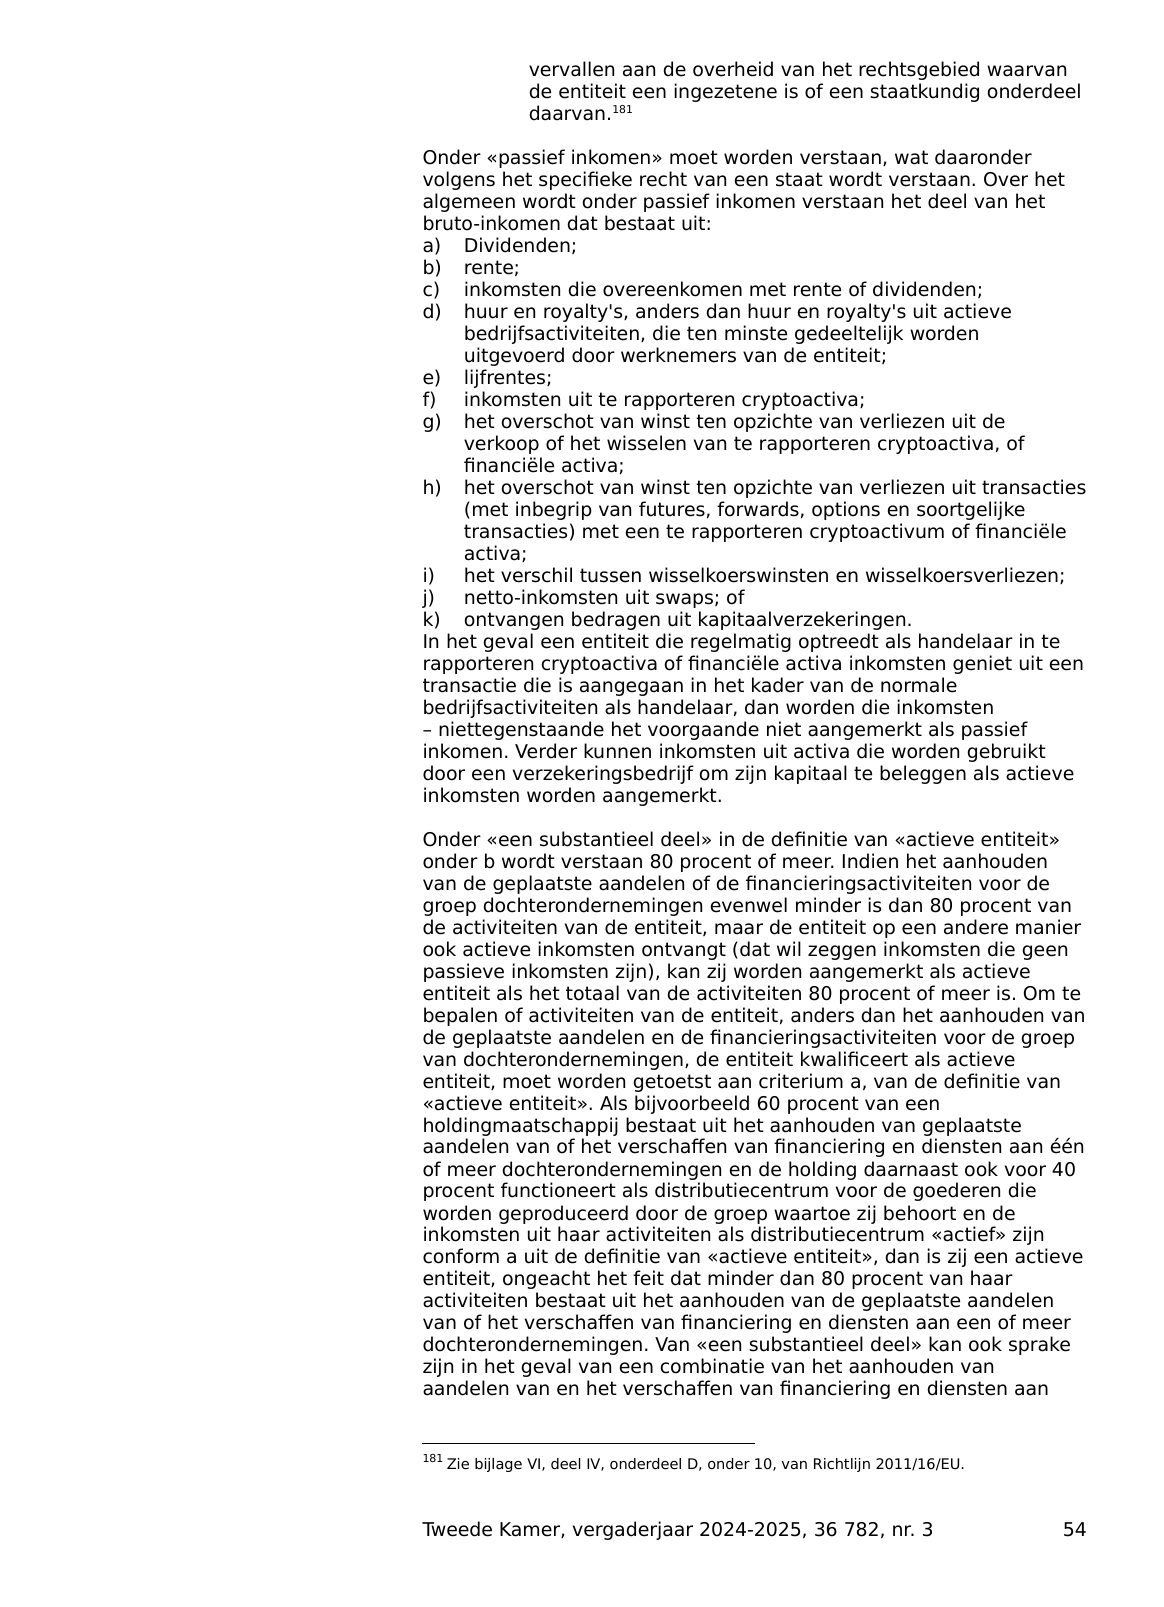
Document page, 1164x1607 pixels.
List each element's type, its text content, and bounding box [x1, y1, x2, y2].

text b) rente; [422, 257, 1087, 279]
text f) inkomsten uit te rapporteren cryptoactiva; [422, 389, 1087, 411]
text j) netto-inkomsten uit swaps; of [422, 587, 1087, 609]
text Zie bijlage VI, deel IV, onderdeel D, onder 10, van Richtlijn 2011/16/EU. [422, 1452, 1087, 1474]
text a) Dividenden; [422, 235, 1087, 257]
text In het geval een entiteit die regelmatig optreedt als handelaar in te rapporteren cryptoactiva of financiële activa inkomsten geniet uit een transactie die is aangegaan in het kader van de normale bedrijfsactiviteiten als handelaar, dan worden die inkomsten – niettegenstaande het voorgaande niet aangemerkt als passief inkomen. Verder kunnen inkomsten uit activa die worden gebruikt door een verzekeringsbedrijf om zijn kapitaal te beleggen als actieve inkomsten worden aangemerkt. [422, 631, 1087, 807]
text Onder «een substantieel deel» in de definitie van «actieve entiteit» onder b wordt verstaan 80 procent of meer. Indien het aanhouden van de geplaatste aandelen of de financieringsactiviteiten voor de groep dochterondernemingen evenwel minder is dan 80 procent van de activiteiten van de entiteit, maar de entiteit op een andere manier ook actieve inkomsten ontvangt (dat wil zeggen inkomsten die geen passieve inkomsten zijn), kan zij worden aangemerkt als actieve entiteit als het totaal van de activiteiten 80 procent of meer is. Om te bepalen of activiteiten van de entiteit, anders dan het aanhouden van de geplaatste aandelen en de financieringsactiviteiten voor de groep van dochterondernemingen, de entiteit kwalificeert als actieve entiteit, moet worden getoetst aan criterium a, van de definitie van «actieve entiteit». Als bijvoorbeeld 60 procent van een holdingmaatschappij bestaat uit het aanhouden van geplaatste aandelen van of het verschaffen van financiering en diensten aan één of meer dochterondernemingen en de holding daarnaast ook voor 40 procent functioneert als distributiecentrum voor de goederen die worden geproduceerd door de groep waartoe zij behoort en de inkomsten uit haar activiteiten als distributiecentrum «actief» zijn conform a uit de definitie van «actieve entiteit», dan is zij een actieve entiteit, ongeacht het feit dat minder dan 80 procent van haar activiteiten bestaat uit het aanhouden van de geplaatste aandelen van of het verschaffen van financiering en diensten aan een of meer dochterondernemingen. Van «een substantieel deel» kan ook sprake zijn in het geval van een combinatie van het aanhouden van aandelen van en het verschaffen van financiering en diensten aan [422, 829, 1087, 1400]
text g) het overschot van winst ten opzichte van verliezen uit de verkoop of het wisselen van te rapporteren cryptoactiva, of financiële activa; [422, 411, 1087, 477]
text c) inkomsten die overeenkomen met rente of dividenden; [422, 279, 1087, 301]
text k) ontvangen bedragen uit kapitaalverzekeringen. [422, 609, 1087, 631]
text Onder «passief inkomen» moet worden verstaan, wat daaronder volgens het specifieke recht van een staat wordt verstaan. Over het algemeen wordt onder passief inkomen verstaan het deel van het bruto-inkomen dat bestaat uit: [422, 147, 1087, 235]
text i) het verschil tussen wisselkoerswinsten en wisselkoersverliezen; [422, 565, 1087, 587]
text h) het overschot van winst ten opzichte van verliezen uit transacties (met inbegrip van futures, forwards, options en soortgelijke transacties) met een te rapporteren cryptoactivum of financiële activa; [422, 477, 1087, 565]
text vervallen aan de overheid van het rechtsgebied waarvan de entiteit een ingezetene is of een staatkundig onderdeel daarvan. [463, 59, 1087, 125]
text d) huur en royalty's, anders dan huur en royalty's uit actieve bedrijfsactiviteiten, die ten minste gedeeltelijk worden uitgevoerd door werknemers van de entiteit; [422, 301, 1087, 367]
text e) lijfrentes; [422, 367, 1087, 389]
